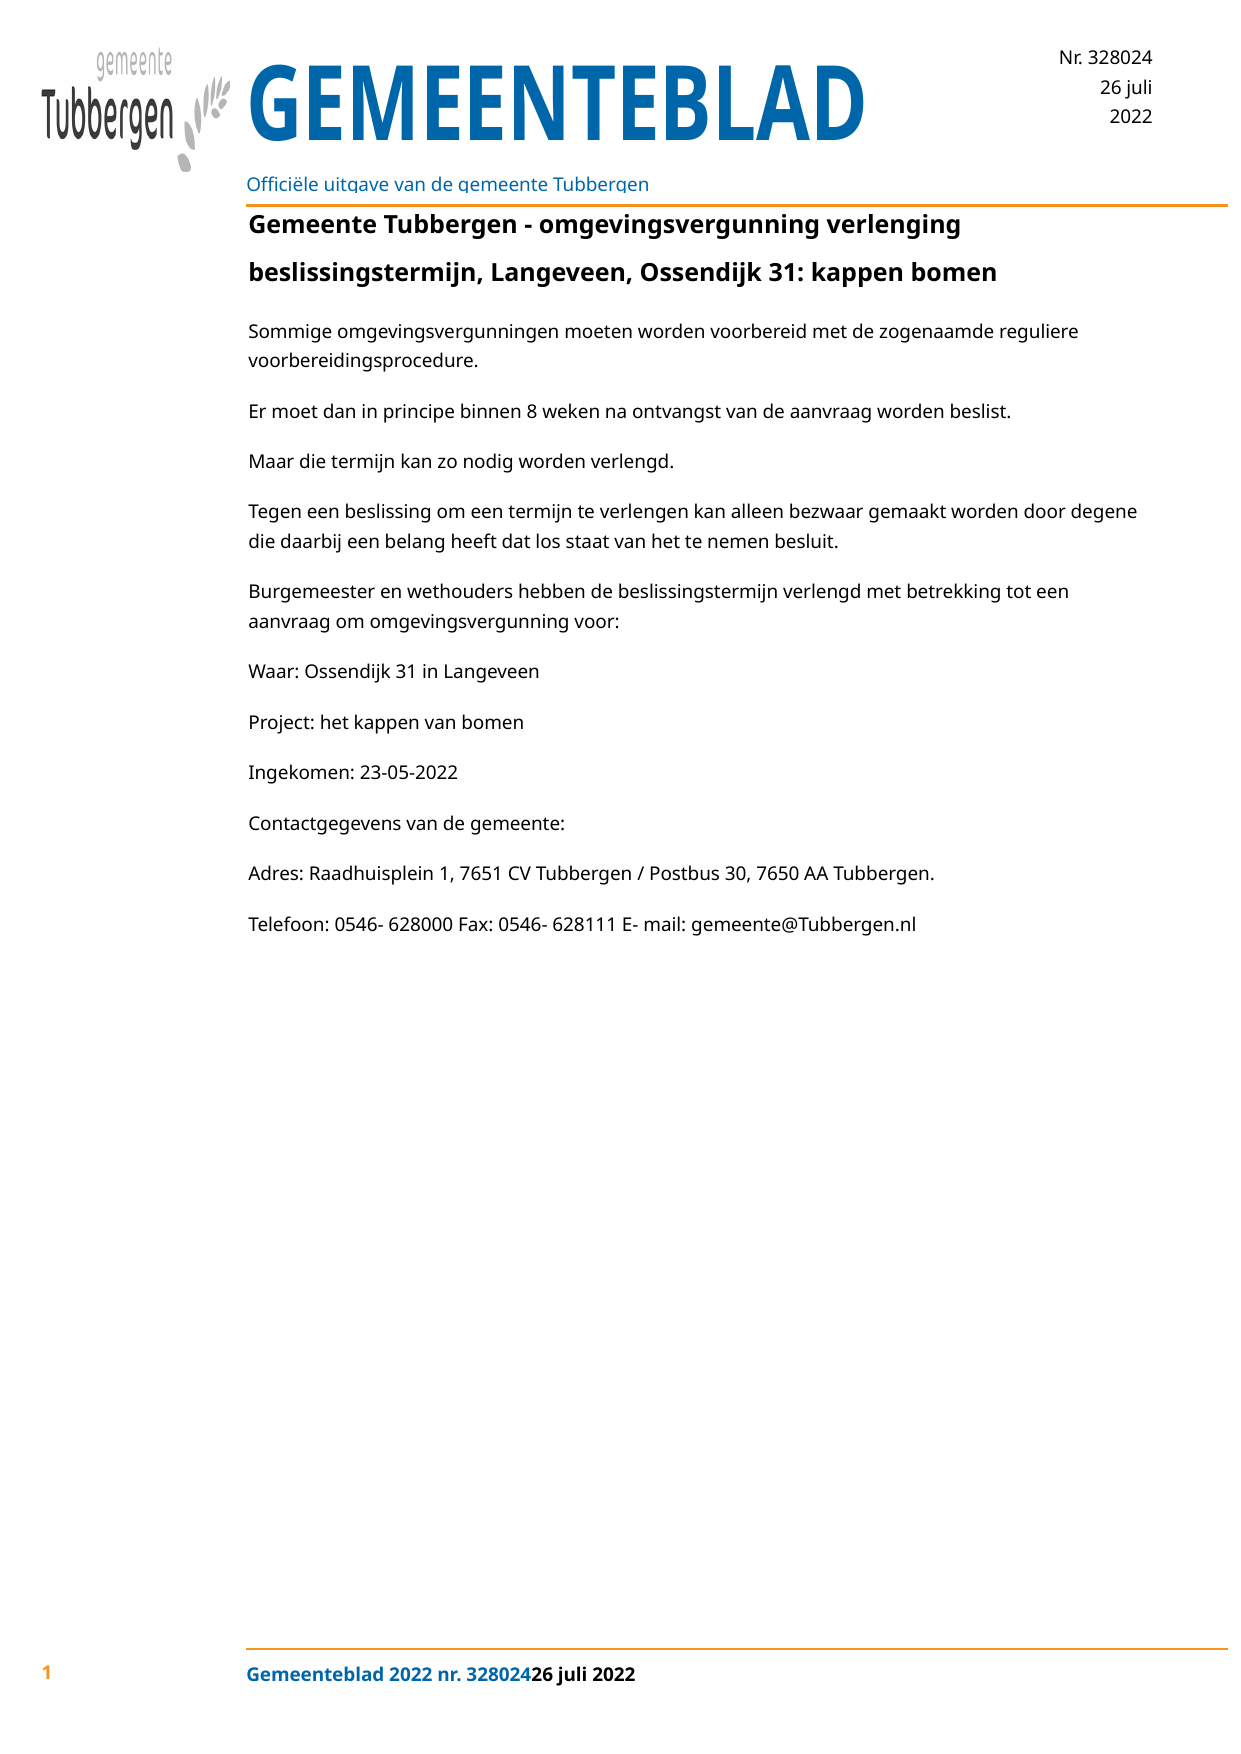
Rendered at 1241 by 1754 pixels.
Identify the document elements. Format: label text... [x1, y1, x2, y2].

text Maar die termijn kan zo nodig worden verlengd. [248, 448, 1152, 474]
text Er moet dan in principe binnen 8 weken na ontvangst van de aanvraag worden beslist. [248, 398, 1152, 424]
text Telefoon: 0546- 628000 Fax: 0546- 628111 E- mail: gemeente@Tubbergen.nl [248, 911, 1152, 937]
text Sommige omgevingsvergunningen moeten worden voorbereid met de zogenaamde reguliere voorbereidingsprocedure. [248, 318, 1152, 373]
text Project: het kappen van bomen [248, 709, 1152, 735]
text Waar: Ossendijk 31 in Langeveen [248, 659, 1152, 684]
text Gemeente Tubbergen - omgevingsvergunning verlenging beslissingstermijn, Langeveen, Ossendijk 31: kappen bomen [248, 207, 1152, 288]
text Tegen een beslissing om een termijn te verlengen kan alleen bezwaar gemaakt worden door degene die daarbij een belang heeft dat los staat van het te nemen besluit. [248, 499, 1152, 554]
picture [41, 47, 231, 172]
text Contactgegevens van de gemeente: [248, 810, 1152, 836]
text Ingekomen: 23-05-2022 [248, 759, 1152, 785]
text Adres: Raadhuisplein 1, 7651 CV Tubbergen / Postbus 30, 7650 AA Tubbergen. [248, 860, 1152, 886]
text Burgemeester en wethouders hebben de beslissingstermijn verlengd met betrekking tot een aanvraag om omgevingsvergunning voor: [248, 579, 1152, 634]
